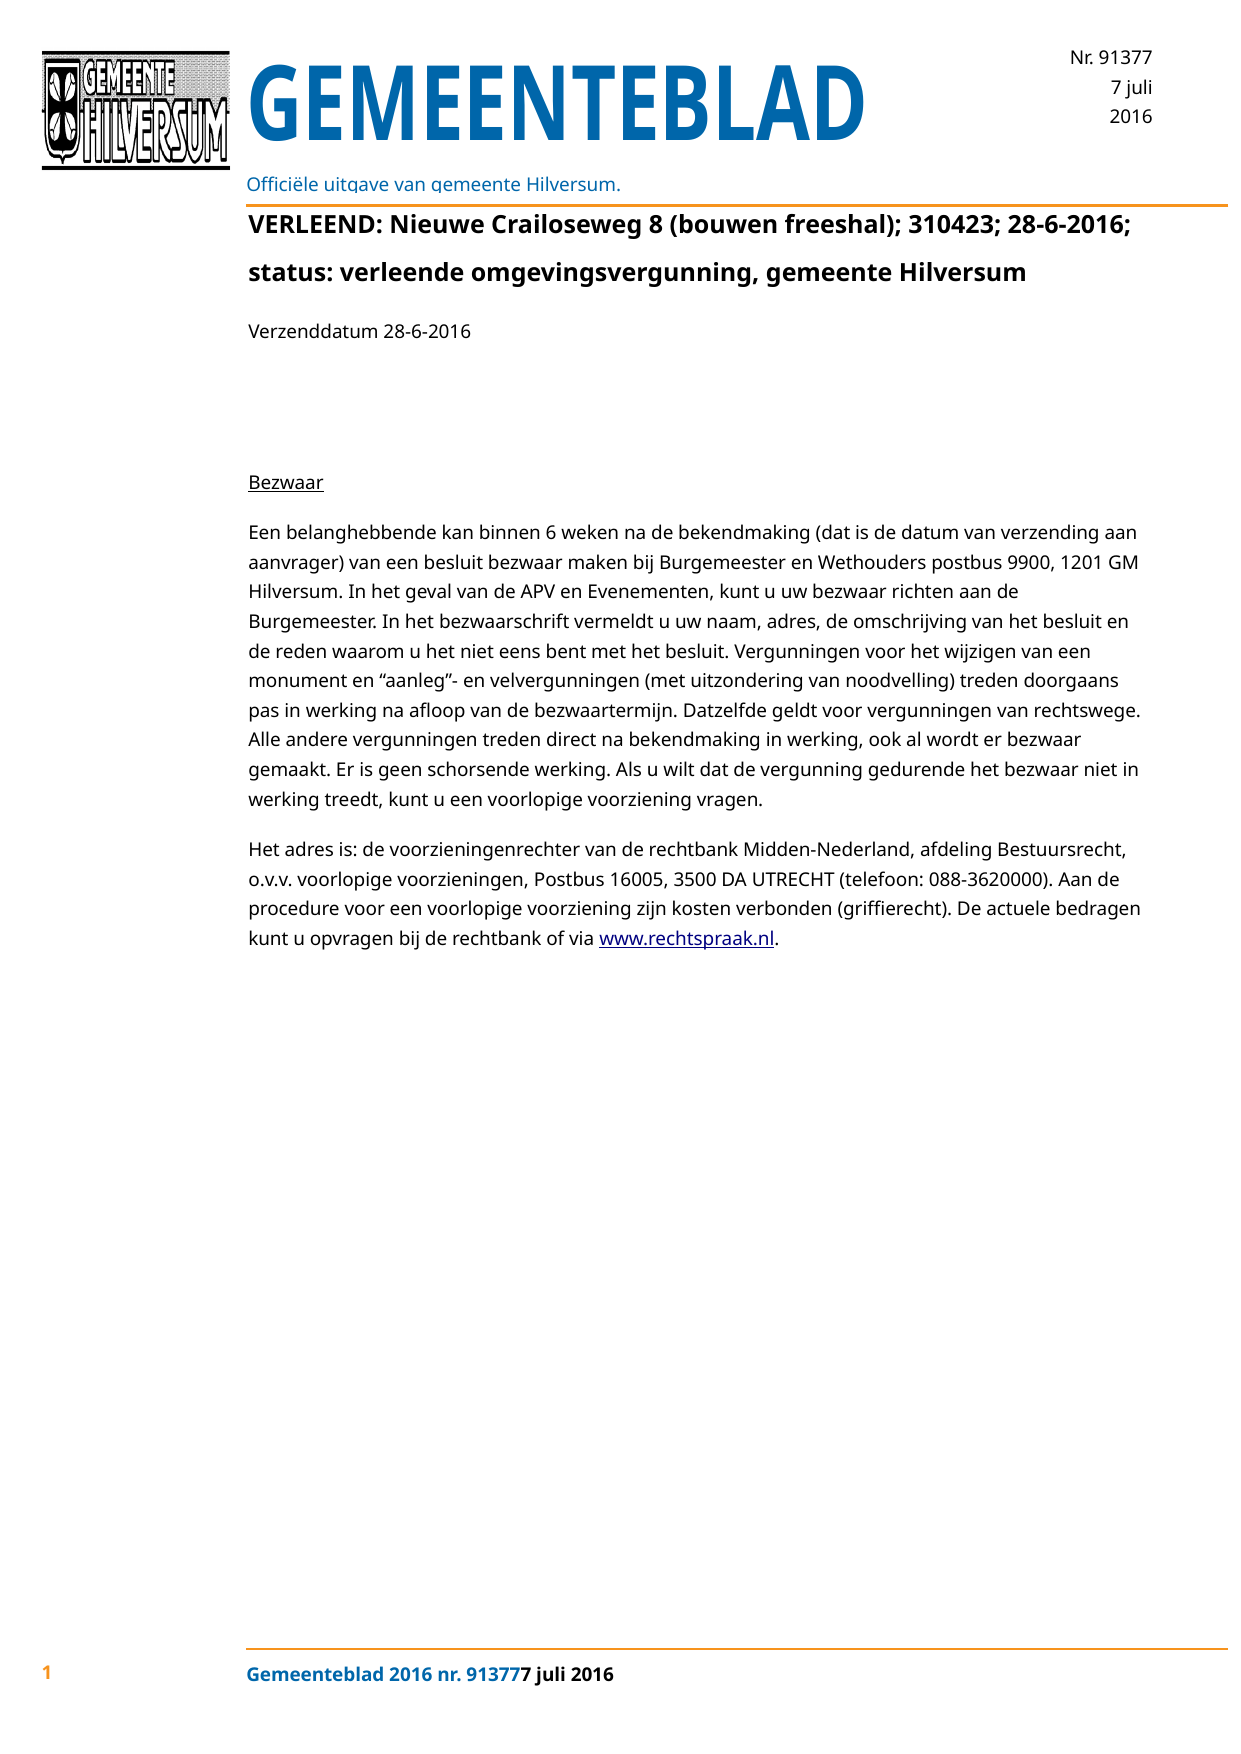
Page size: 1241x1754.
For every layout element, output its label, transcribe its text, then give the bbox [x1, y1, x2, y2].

text Het adres is: de voorzieningenrechter van de rechtbank Midden-Nederland, afdeling Bestuursrecht, o.v.v. voorlopige voorzieningen, Postbus 16005, 3500 DA UTRECHT (telefoon: 088-3620000). Aan de procedure voor een voorlopige voorziening zijn kosten verbonden (griffierecht). De actuele bedragen kunt u opvragen bij de rechtbank of via www.rechtspraak.nl. [248, 836, 1152, 951]
text Een belanghebbende kan binnen 6 weken na de bekendmaking (dat is de datum van verzending aan aanvrager) van een besluit bezwaar maken bij Burgemeester en Wethouders postbus 9900, 1201 GM Hilversum. In het geval van de APV en Evenementen, kunt u uw bezwaar richten aan de Burgemeester. In het bezwaarschrift vermeldt u uw naam, adres, de omschrijving van het besluit en de reden waarom u het niet eens bent met het besluit. Vergunningen voor het wijzigen van een monument en “aanleg”- en velvergunningen (met uitzondering van noodvelling) treden doorgaans pas in werking na afloop van de bezwaartermijn. Datzelfde geldt voor vergunningen van rechtswege. Alle andere vergunningen treden direct na bekendmaking in werking, ook al wordt er bezwaar gemaakt. Er is geen schorsende werking. Als u wilt dat de vergunning gedurende het bezwaar niet in werking treedt, kunt u een voorlopige voorziening vragen. [248, 519, 1152, 812]
picture [41, 47, 231, 172]
text VERLEEND: Nieuwe Crailoseweg 8 (bouwen freeshal); 310423; 28-6-2016; status: verleende omgevingsvergunning, gemeente Hilversum [248, 207, 1152, 288]
text Verzenddatum 28-6-2016 [248, 318, 1152, 344]
text Bezwaar [248, 469, 1152, 495]
